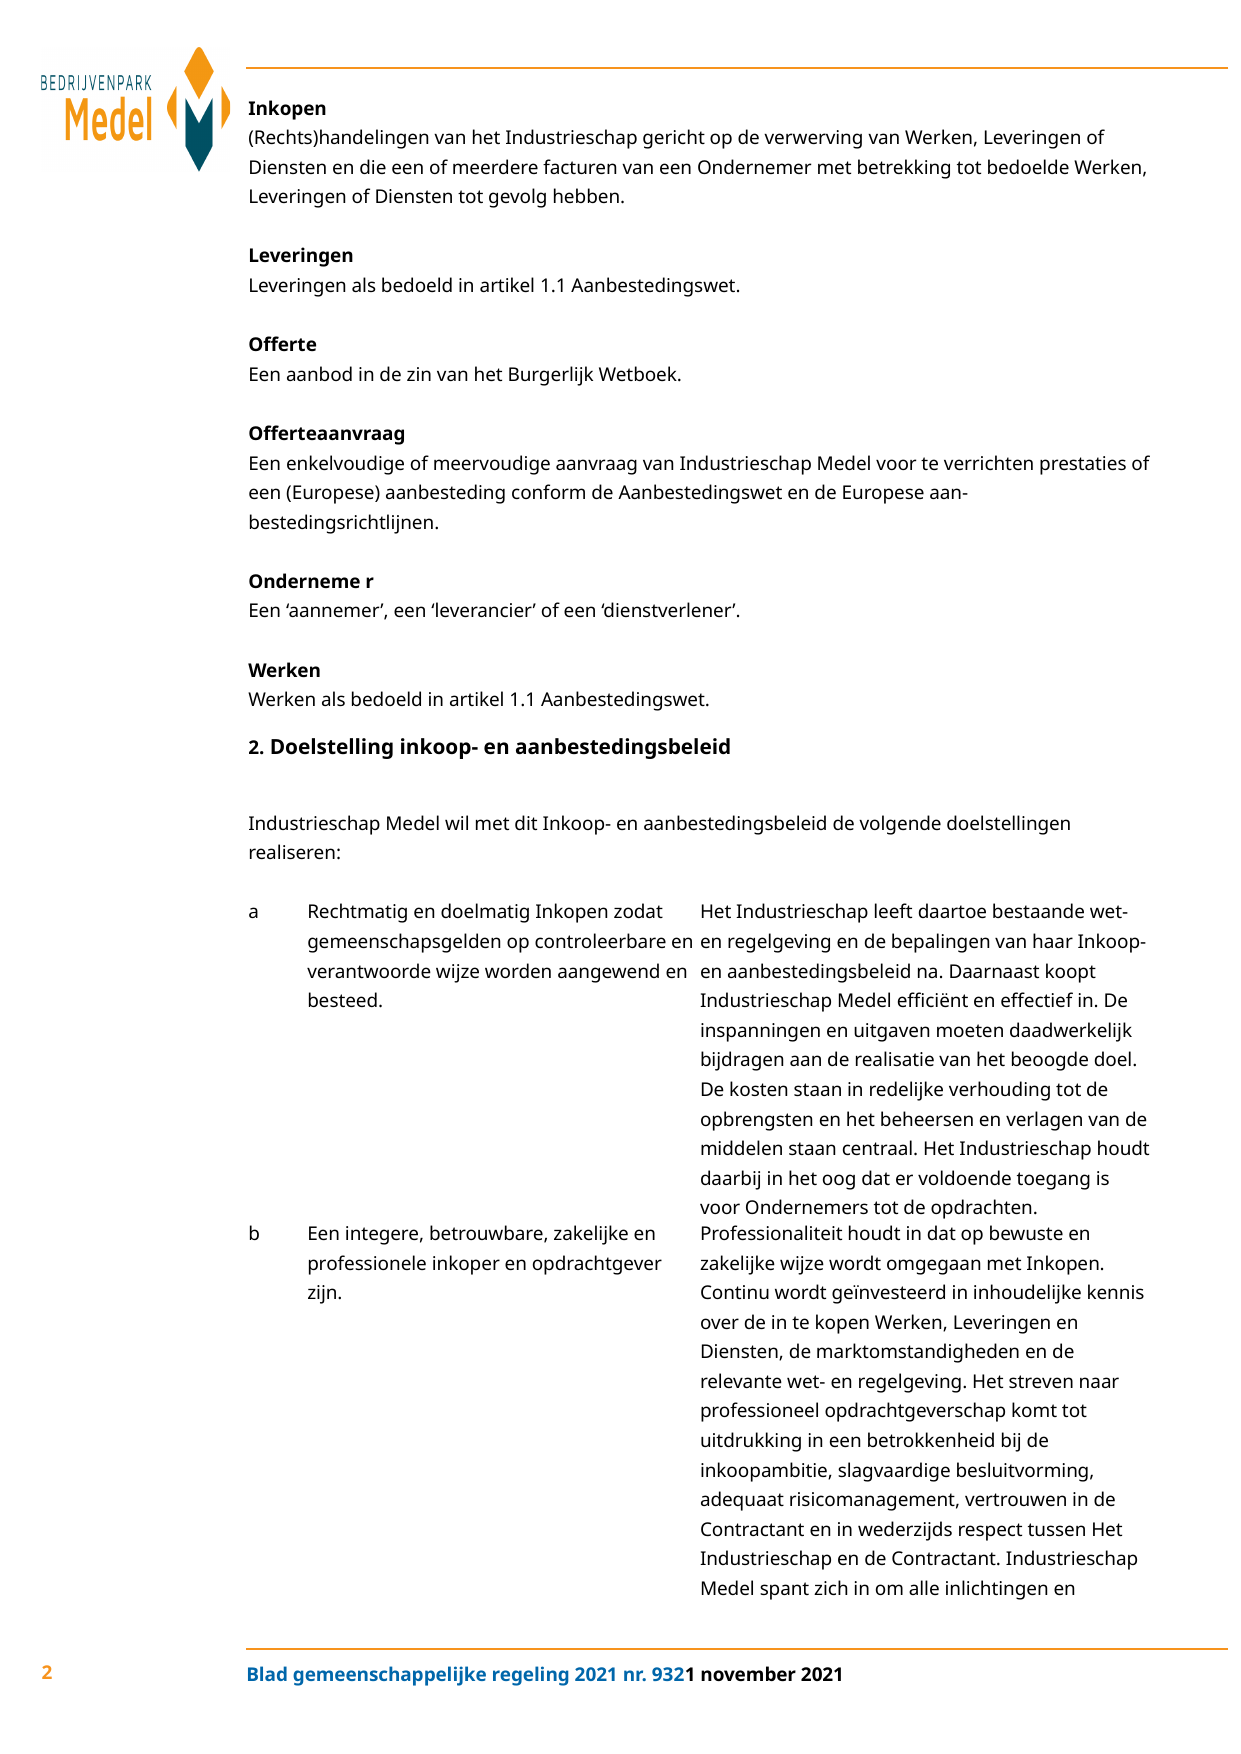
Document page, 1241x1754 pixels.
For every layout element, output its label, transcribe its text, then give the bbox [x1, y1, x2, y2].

text (Rechts)handelingen van het Industrieschap gericht op de verwerving van Werken, Leveringen of Diensten en die een of meerdere facturen van een Ondernemer met betrekking tot bedoelde Werken, Leveringen of Diensten tot gevolg hebben. [248, 124, 1152, 209]
text Een aanbod in de zin van het Burgerlijk Wetboek. [248, 361, 1152, 387]
text Offerte [248, 331, 1152, 357]
text Onderneme r [248, 568, 1152, 594]
table_header Het Industrieschap leeft daartoe bestaande wet- en regelgeving en de bepalingen van haar Inkoop- en aanbestedingsbeleid na. Daarnaast koopt Industrieschap Medel efficiënt en effectief in. De inspanningen en uitgaven moeten daadwerkelijk bijdragen aan de realisatie van het beoogde doel. De kosten staan in redelijke verhouding tot de opbrengsten en het beheersen en verlagen van de middelen staan centraal. Het Industrieschap houdt daarbij in het oog dat er voldoende toegang is voor Ondernemers tot de opdrachten. [700, 899, 1152, 1220]
table_cell Een integere, betrouwbare, zakelijke en professionele inkoper en opdrachtgever zijn. [248, 1220, 700, 1601]
table_header Rechtmatig en doelmatig Inkopen zodat gemeenschapsgelden op controleerbare en verantwoorde wijze worden aangewend en besteed. [248, 899, 700, 1220]
text Leveringen als bedoeld in artikel 1.1 Aanbestedingswet. [248, 272, 1152, 298]
table_cell Professionaliteit houdt in dat op bewuste en zakelijke wijze wordt omgegaan met Inkopen. Continu wordt geïnvesteerd in inhoudelijke kennis over de in te kopen Werken, Leveringen en Diensten, de marktomstandigheden en de relevante wet- en regelgeving. Het streven naar professioneel opdrachtgeverschap komt tot uitdrukking in een betrokkenheid bij de inkoopambitie, slagvaardige besluitvorming, adequaat risicomanagement, vertrouwen in de Contractant en in wederzijds respect tussen Het Industrieschap en de Contractant. Industrieschap Medel spant zich in om alle inlichtingen en [700, 1220, 1152, 1601]
text Werken als bedoeld in artikel 1.1 Aanbestedingswet. [248, 686, 1152, 712]
text Leveringen [248, 243, 1152, 268]
text Werken [248, 657, 1152, 683]
text Een enkelvoudige of meervoudige aanvraag van Industrieschap Medel voor te verrichten prestaties of een (Europese) aanbesteding conform de Aanbestedingswet en de Europese aan- bestedingsrichtlijnen. [248, 450, 1152, 535]
picture [41, 47, 231, 172]
text Inkopen [248, 95, 1152, 121]
text Een ‘aannemer’, een ‘leverancier’ of een ‘dienstverlener’. [248, 598, 1152, 623]
text 2. Doelstelling inkoop- en aanbestedingsbeleid [248, 732, 1152, 761]
text Offerteaanvraag [248, 420, 1152, 446]
text Industrieschap Medel wil met dit Inkoop- en aanbestedingsbeleid de volgende doelstellingen realiseren: [248, 810, 1152, 865]
